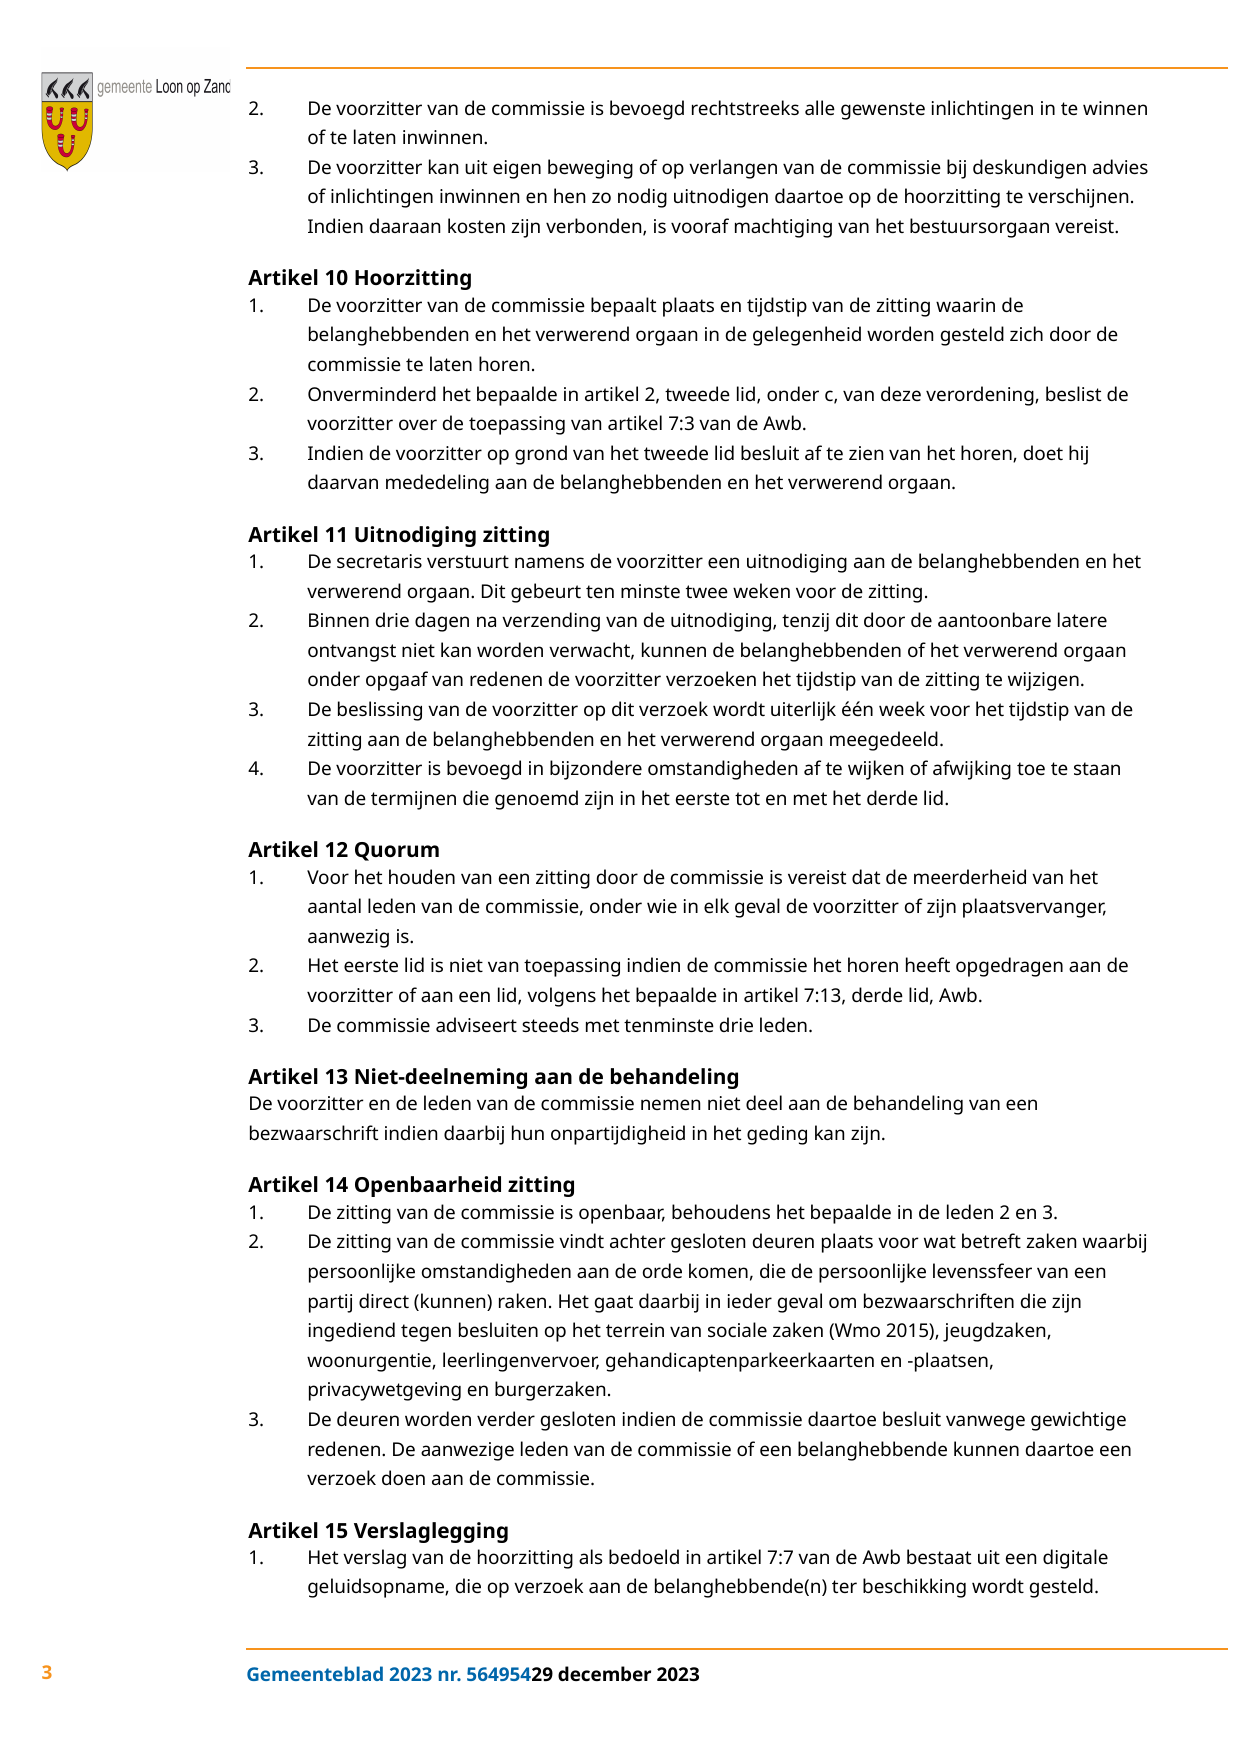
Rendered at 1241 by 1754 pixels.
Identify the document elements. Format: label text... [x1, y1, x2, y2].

text Artikel 10 Hoorzitting [248, 263, 1152, 292]
list De voorzitter van de commissie bepaalt plaats en tijdstip van de zitting waarin de belanghebbenden en het verwerend orgaan in de gelegenheid worden gesteld zich door de commissie te laten horen. [248, 292, 1152, 377]
text Artikel 12 Quorum [248, 835, 1152, 864]
text Artikel 13 Niet-deelneming aan de behandeling [248, 1062, 1152, 1091]
list De voorzitter van de commissie is bevoegd rechtstreeks alle gewenste inlichtingen in te winnen of te laten inwinnen. [248, 95, 1152, 150]
list De beslissing van de voorzitter op dit verzoek wordt uiterlijk één week voor het tijdstip van de zitting aan de belanghebbenden en het verwerend orgaan meegedeeld. [248, 696, 1152, 752]
list De commissie adviseert steeds met tenminste drie leden. [248, 1012, 1152, 1037]
text Artikel 15 Verslaglegging [248, 1516, 1152, 1544]
list Het eerste lid is niet van toepassing indien de commissie het horen heeft opgedragen aan de voorzitter of aan een lid, volgens het bepaalde in artikel 7:13, derde lid, Awb. [248, 953, 1152, 1008]
text Artikel 14 Openbaarheid zitting [248, 1171, 1152, 1199]
list Indien de voorzitter op grond van het tweede lid besluit af te zien van het horen, doet hij daarvan mededeling aan de belanghebbenden en het verwerend orgaan. [248, 440, 1152, 495]
list De voorzitter kan uit eigen beweging of op verlangen van de commissie bij deskundigen advies of inlichtingen inwinnen en hen zo nodig uitnodigen daartoe op de hoorzitting te verschijnen. Indien daaraan kosten zijn verbonden, is vooraf machtiging van het bestuursorgaan vereist. [248, 154, 1152, 239]
list Het verslag van de hoorzitting als bedoeld in artikel 7:7 van de Awb bestaat uit een digitale geluidsopname, die op verzoek aan de belanghebbende(n) ter beschikking wordt gesteld. [248, 1544, 1152, 1599]
list De voorzitter is bevoegd in bijzondere omstandigheden af te wijken of afwijking toe te staan van de termijnen die genoemd zijn in het eerste tot en met het derde lid. [248, 755, 1152, 811]
text De voorzitter en de leden van de commissie nemen niet deel aan de behandeling van een bezwaarschrift indien daarbij hun onpartijdigheid in het geding kan zijn. [248, 1091, 1152, 1146]
picture [41, 47, 231, 172]
list Onverminderd het bepaalde in artikel 2, tweede lid, onder c, van deze verordening, beslist de voorzitter over de toepassing van artikel 7:3 van de Awb. [248, 381, 1152, 436]
text Artikel 11 Uitnodiging zitting [248, 520, 1152, 548]
list Binnen drie dagen na verzending van de uitnodiging, tenzij dit door de aantoonbare latere ontvangst niet kan worden verwacht, kunnen de belanghebbenden of het verwerend orgaan onder opgaaf van redenen de voorzitter verzoeken het tijdstip van de zitting te wijzigen. [248, 607, 1152, 692]
list De deuren worden verder gesloten indien de commissie daartoe besluit vanwege gewichtige redenen. De aanwezige leden van de commissie of een belanghebbende kunnen daartoe een verzoek doen aan de commissie. [248, 1406, 1152, 1491]
list Voor het houden van een zitting door de commissie is vereist dat de meerderheid van het aantal leden van de commissie, onder wie in elk geval de voorzitter of zijn plaatsvervanger, aanwezig is. [248, 864, 1152, 949]
list De zitting van de commissie is openbaar, behoudens het bepaalde in de leden 2 en 3. [248, 1199, 1152, 1225]
list De secretaris verstuurt namens de voorzitter een uitnodiging aan de belanghebbenden en het verwerend orgaan. Dit gebeurt ten minste twee weken voor de zitting. [248, 548, 1152, 604]
list De zitting van de commissie vindt achter gesloten deuren plaats voor wat betreft zaken waarbij persoonlijke omstandigheden aan de orde komen, die de persoonlijke levenssfeer van een partij direct (kunnen) raken. Het gaat daarbij in ieder geval om bezwaarschriften die zijn ingediend tegen besluiten op het terrein van sociale zaken (Wmo 2015), jeugdzaken, woonurgentie, leerlingenvervoer, gehandicaptenparkeerkaarten en -plaatsen, privacywetgeving en burgerzaken. [248, 1229, 1152, 1402]
